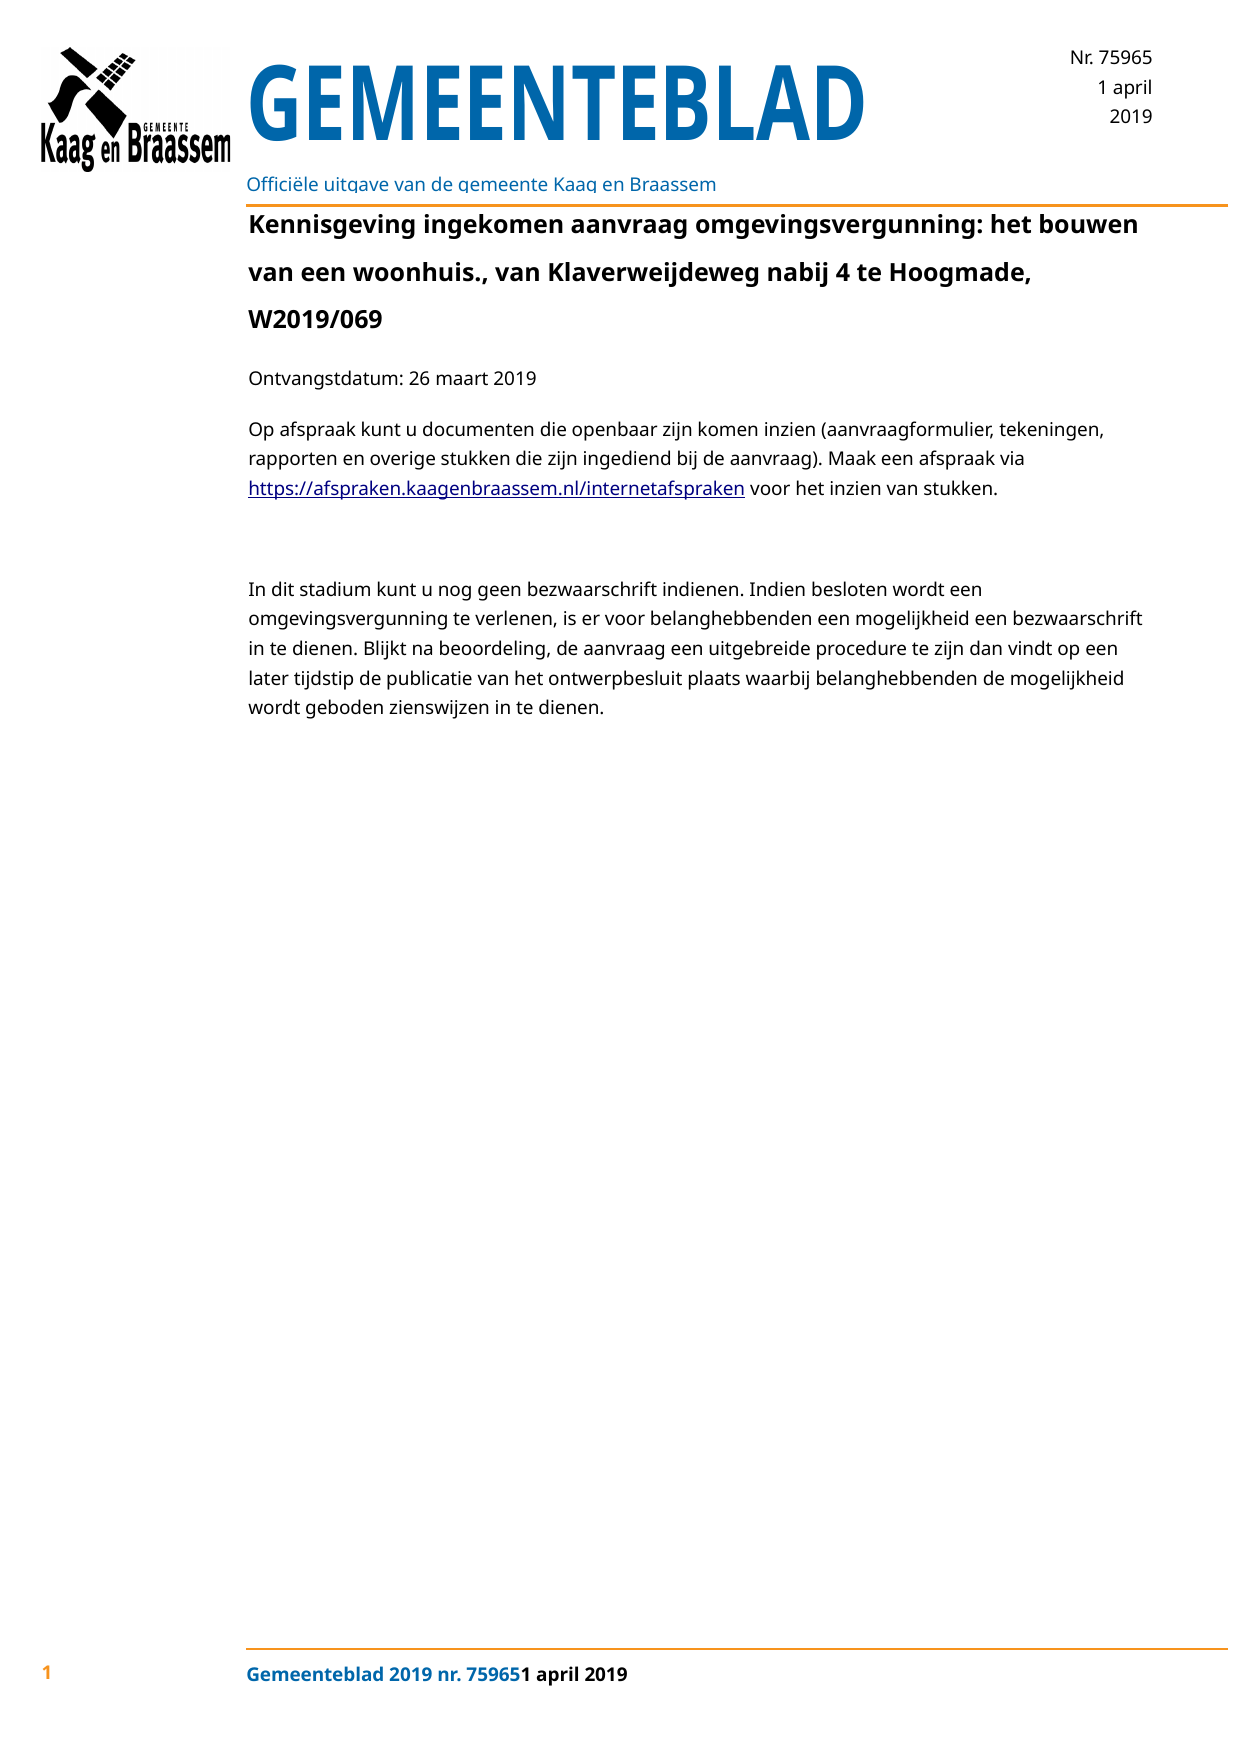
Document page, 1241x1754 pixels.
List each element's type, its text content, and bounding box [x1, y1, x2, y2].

text Kennisgeving ingekomen aanvraag omgevingsvergunning: het bouwen van een woonhuis., van Klaverweijdeweg nabij 4 te Hoogmade, W2019/069 [248, 207, 1152, 336]
text Ontvangstdatum: 26 maart 2019 [248, 366, 1152, 391]
text Op afspraak kunt u documenten die openbaar zijn komen inzien (aanvraagformulier, tekeningen, rapporten en overige stukken die zijn ingediend bij de aanvraag). Maak een afspraak via https://afspraken.kaagenbraassem.nl/internetafspraken voor het inzien van stukken. [248, 416, 1152, 501]
text In dit stadium kunt u nog geen bezwaarschrift indienen. Indien besloten wordt een omgevingsvergunning te verlenen, is er voor belanghebbenden een mogelijkheid een bezwaarschrift in te dienen. Blijkt na beoordeling, de aanvraag een uitgebreide procedure te zijn dan vindt op een later tijdstip de publicatie van het ontwerpbesluit plaats waarbij belanghebbenden de mogelijkheid wordt geboden zienswijzen in te dienen. [248, 576, 1152, 720]
picture [41, 47, 231, 172]
